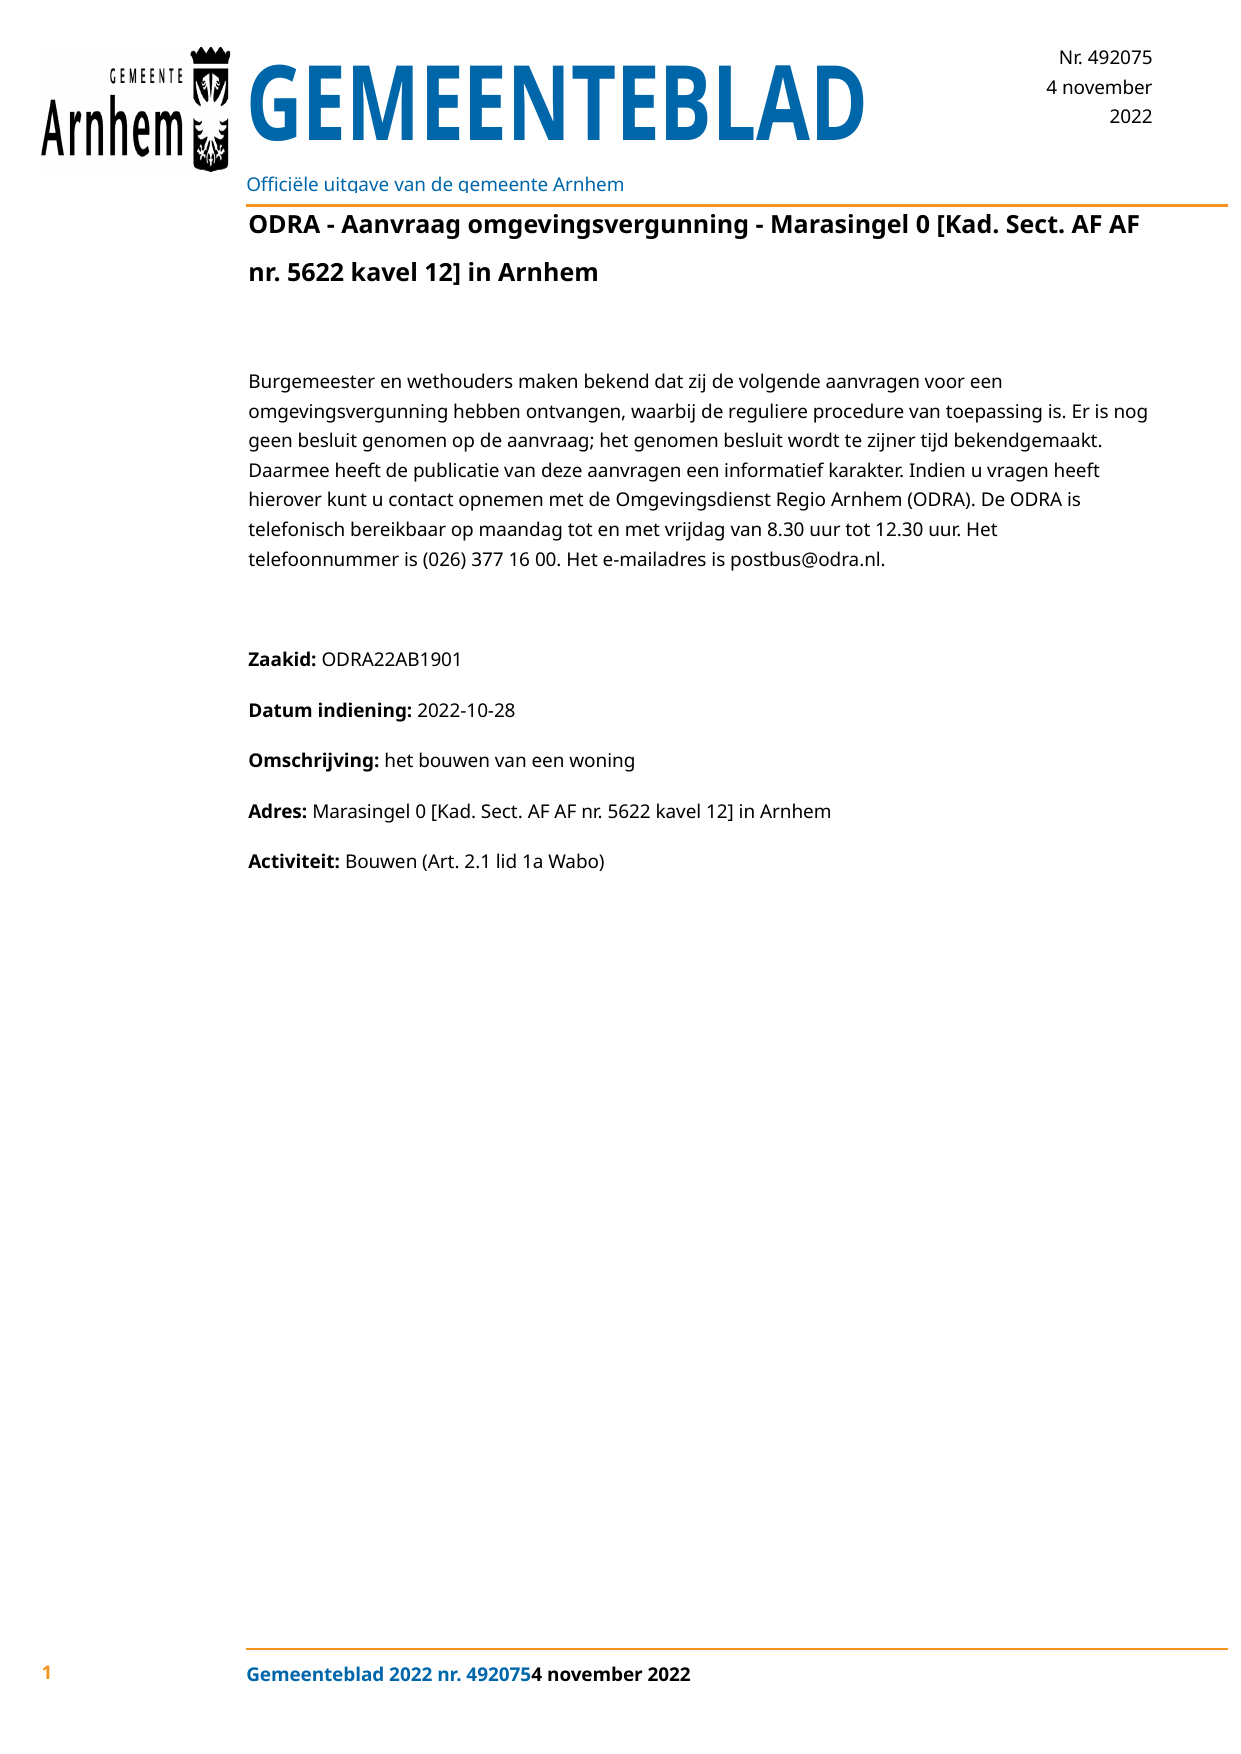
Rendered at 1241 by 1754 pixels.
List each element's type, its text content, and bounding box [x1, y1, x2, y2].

picture [41, 47, 231, 172]
text Burgemeester en wethouders maken bekend dat zij de volgende aanvragen voor een omgevingsvergunning hebben ontvangen, waarbij de reguliere procedure van toepassing is. Er is nog geen besluit genomen op de aanvraag; het genomen besluit wordt te zijner tijd bekendgemaakt. Daarmee heeft de publicatie van deze aanvragen een informatief karakter. Indien u vragen heeft hierover kunt u contact opnemen met de Omgevingsdienst Regio Arnhem (ODRA). De ODRA is telefonisch bereikbaar op maandag tot en met vrijdag van 8.30 uur tot 12.30 uur. Het telefoonnummer is (026) 377 16 00. Het e-mailadres is postbus@odra.nl. [248, 368, 1152, 572]
text Omschrijving: het bouwen van een woning [248, 747, 1152, 773]
text ODRA - Aanvraag omgevingsvergunning - Marasingel 0 [Kad. Sect. AF AF nr. 5622 kavel 12] in Arnhem [248, 207, 1152, 288]
text Zaakid: ODRA22AB1901 [248, 647, 1152, 672]
text Datum indiening: 2022-10-28 [248, 697, 1152, 723]
text Adres: Marasingel 0 [Kad. Sect. AF AF nr. 5622 kavel 12] in Arnhem [248, 798, 1152, 824]
text Activiteit: Bouwen (Art. 2.1 lid 1a Wabo) [248, 848, 1152, 874]
